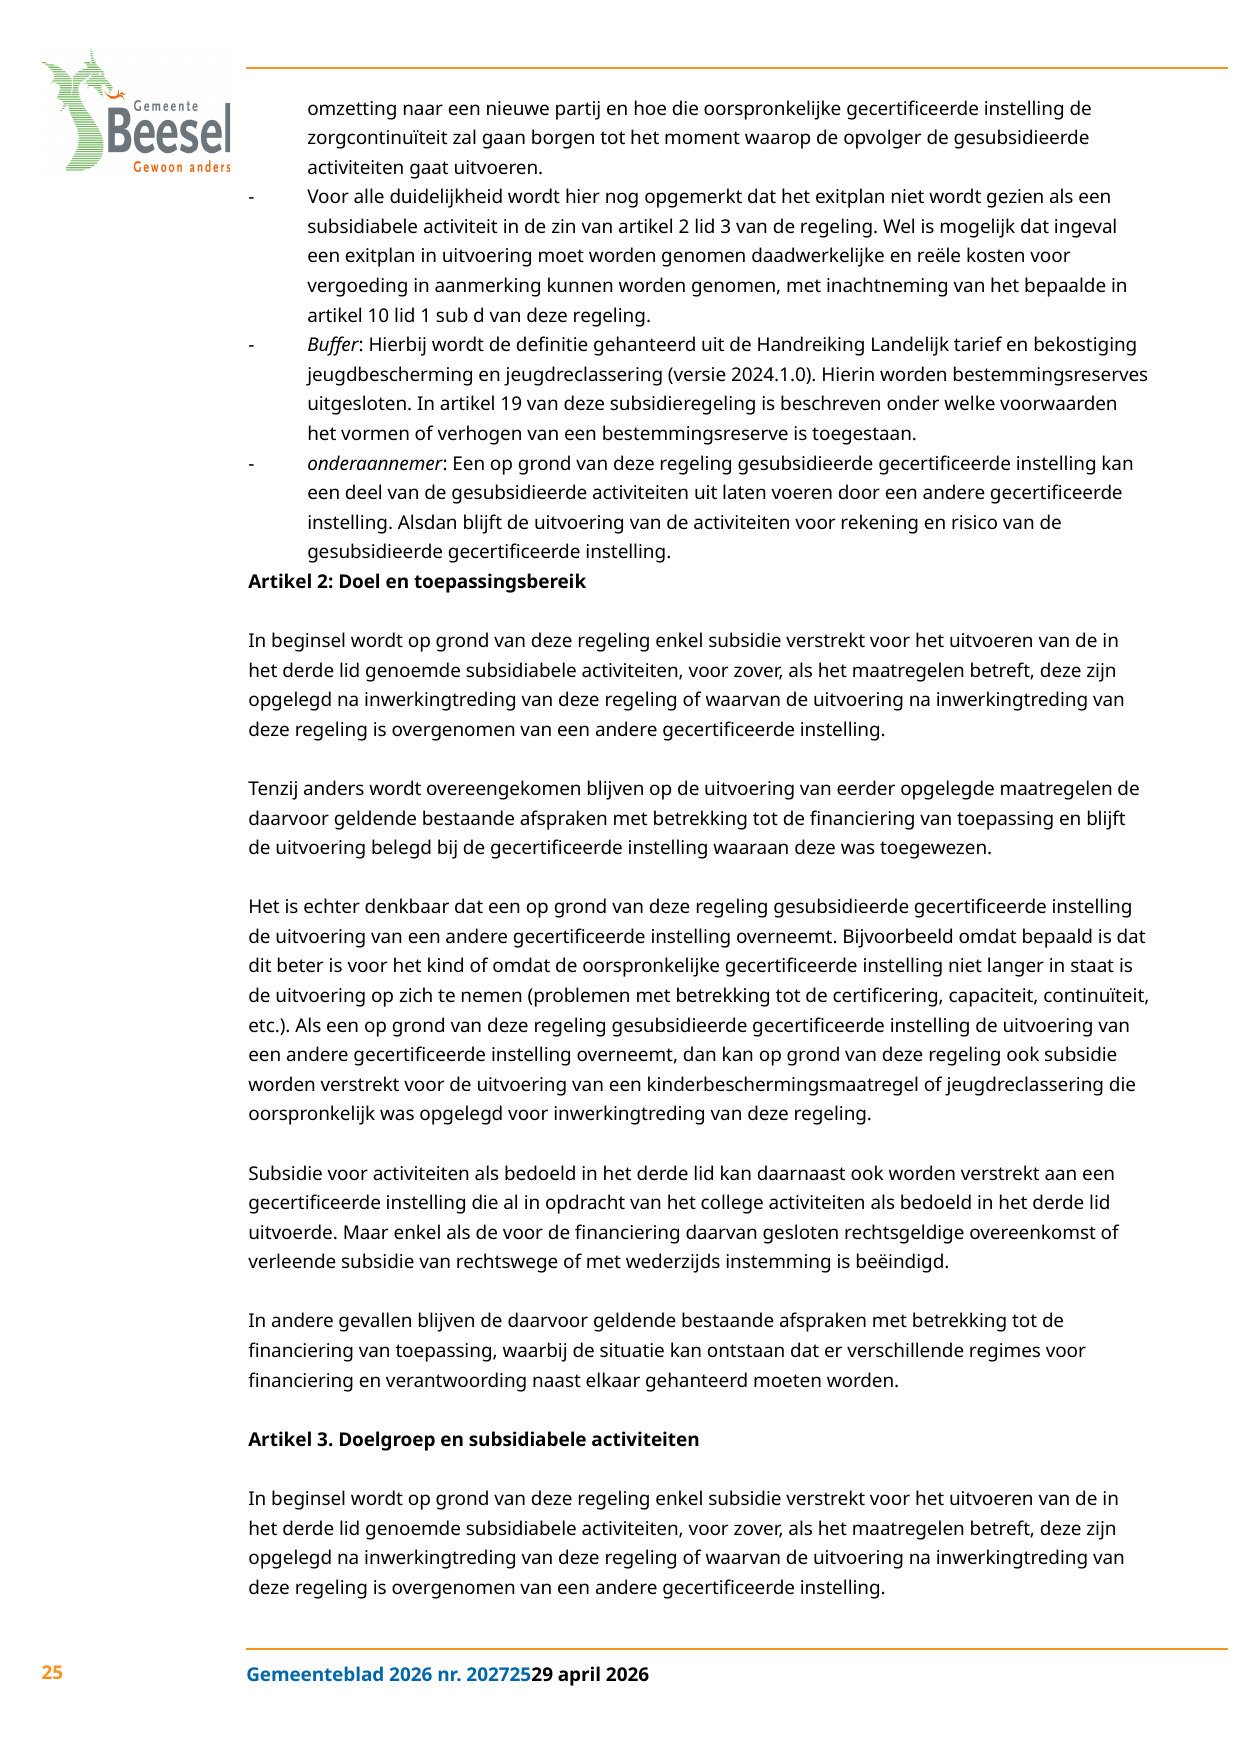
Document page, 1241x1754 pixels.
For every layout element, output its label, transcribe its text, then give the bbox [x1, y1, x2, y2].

list Voor alle duidelijkheid wordt hier nog opgemerkt dat het exitplan niet wordt gezien als een subsidiabele activiteit in de zin van artikel 2 lid 3 van de regeling. Wel is mogelijk dat ingeval een exitplan in uitvoering moet worden genomen daadwerkelijke en reële kosten voor vergoeding in aanmerking kunnen worden genomen, met inachtneming van het bepaalde in artikel 10 lid 1 sub d van deze regeling. [248, 183, 1152, 328]
list omzetting naar een nieuwe partij en hoe die oorspronkelijke gecertificeerde instelling de zorgcontinuïteit zal gaan borgen tot het moment waarop de opvolger de gesubsidieerde activiteiten gaat uitvoeren. [248, 95, 1152, 180]
text In beginsel wordt op grond van deze regeling enkel subsidie verstrekt voor het uitvoeren van de in het derde lid genoemde subsidiabele activiteiten, voor zover, als het maatregelen betreft, deze zijn opgelegd na inwerkingtreding van deze regeling of waarvan de uitvoering na inwerkingtreding van deze regeling is overgenomen van een andere gecertificeerde instelling. [248, 627, 1152, 742]
text Subsidie voor activiteiten als bedoeld in het derde lid kan daarnaast ook worden verstrekt aan een gecertificeerde instelling die al in opdracht van het college activiteiten als bedoeld in het derde lid uitvoerde. Maar enkel als de voor de financiering daarvan gesloten rechtsgeldige overeenkomst of verleende subsidie van rechtswege of met wederzijds instemming is beëindigd. [248, 1160, 1152, 1274]
text Het is echter denkbaar dat een op grond van deze regeling gesubsidieerde gecertificeerde instelling de uitvoering van een andere gecertificeerde instelling overneemt. Bijvoorbeeld omdat bepaald is dat dit beter is voor het kind of omdat de oorspronkelijke gecertificeerde instelling niet langer in staat is de uitvoering op zich te nemen (problemen met betrekking tot de certificering, capaciteit, continuïteit, etc.). Als een op grond van deze regeling gesubsidieerde gecertificeerde instelling de uitvoering van een andere gecertificeerde instelling overneemt, dan kan op grond van deze regeling ook subsidie worden verstrekt voor de uitvoering van een kinderbeschermingsmaatregel of jeugdreclassering die oorspronkelijk was opgelegd voor inwerkingtreding van deze regeling. [248, 893, 1152, 1126]
text Artikel 3. Doelgroep en subsidiabele activiteiten [248, 1426, 1152, 1452]
picture [41, 47, 231, 172]
list Buffer: Hierbij wordt de definitie gehanteerd uit de Handreiking Landelijk tarief en bekostiging jeugdbescherming en jeugdreclassering (versie 2024.1.0). Hierin worden bestemmingsreserves uitgesloten. In artikel 19 van deze subsidieregeling is beschreven onder welke voorwaarden het vormen of verhogen van een bestemmingsreserve is toegestaan. [248, 331, 1152, 446]
text Artikel 2: Doel en toepassingsbereik [248, 568, 1152, 594]
text In beginsel wordt op grond van deze regeling enkel subsidie verstrekt voor het uitvoeren van de in het derde lid genoemde subsidiabele activiteiten, voor zover, als het maatregelen betreft, deze zijn opgelegd na inwerkingtreding van deze regeling of waarvan de uitvoering na inwerkingtreding van deze regeling is overgenomen van een andere gecertificeerde instelling. [248, 1485, 1152, 1600]
list onderaannemer: Een op grond van deze regeling gesubsidieerde gecertificeerde instelling kan een deel van de gesubsidieerde activiteiten uit laten voeren door een andere gecertificeerde instelling. Alsdan blijft de uitvoering van de activiteiten voor rekening en risico van de gesubsidieerde gecertificeerde instelling. [248, 450, 1152, 564]
text In andere gevallen blijven de daarvoor geldende bestaande afspraken met betrekking tot de financiering van toepassing, waarbij de situatie kan ontstaan dat er verschillende regimes voor financiering en verantwoording naast elkaar gehanteerd moeten worden. [248, 1308, 1152, 1393]
text Tenzij anders wordt overeengekomen blijven op de uitvoering van eerder opgelegde maatregelen de daarvoor geldende bestaande afspraken met betrekking tot de financiering van toepassing en blijft de uitvoering belegd bij de gecertificeerde instelling waaraan deze was toegewezen. [248, 775, 1152, 860]
